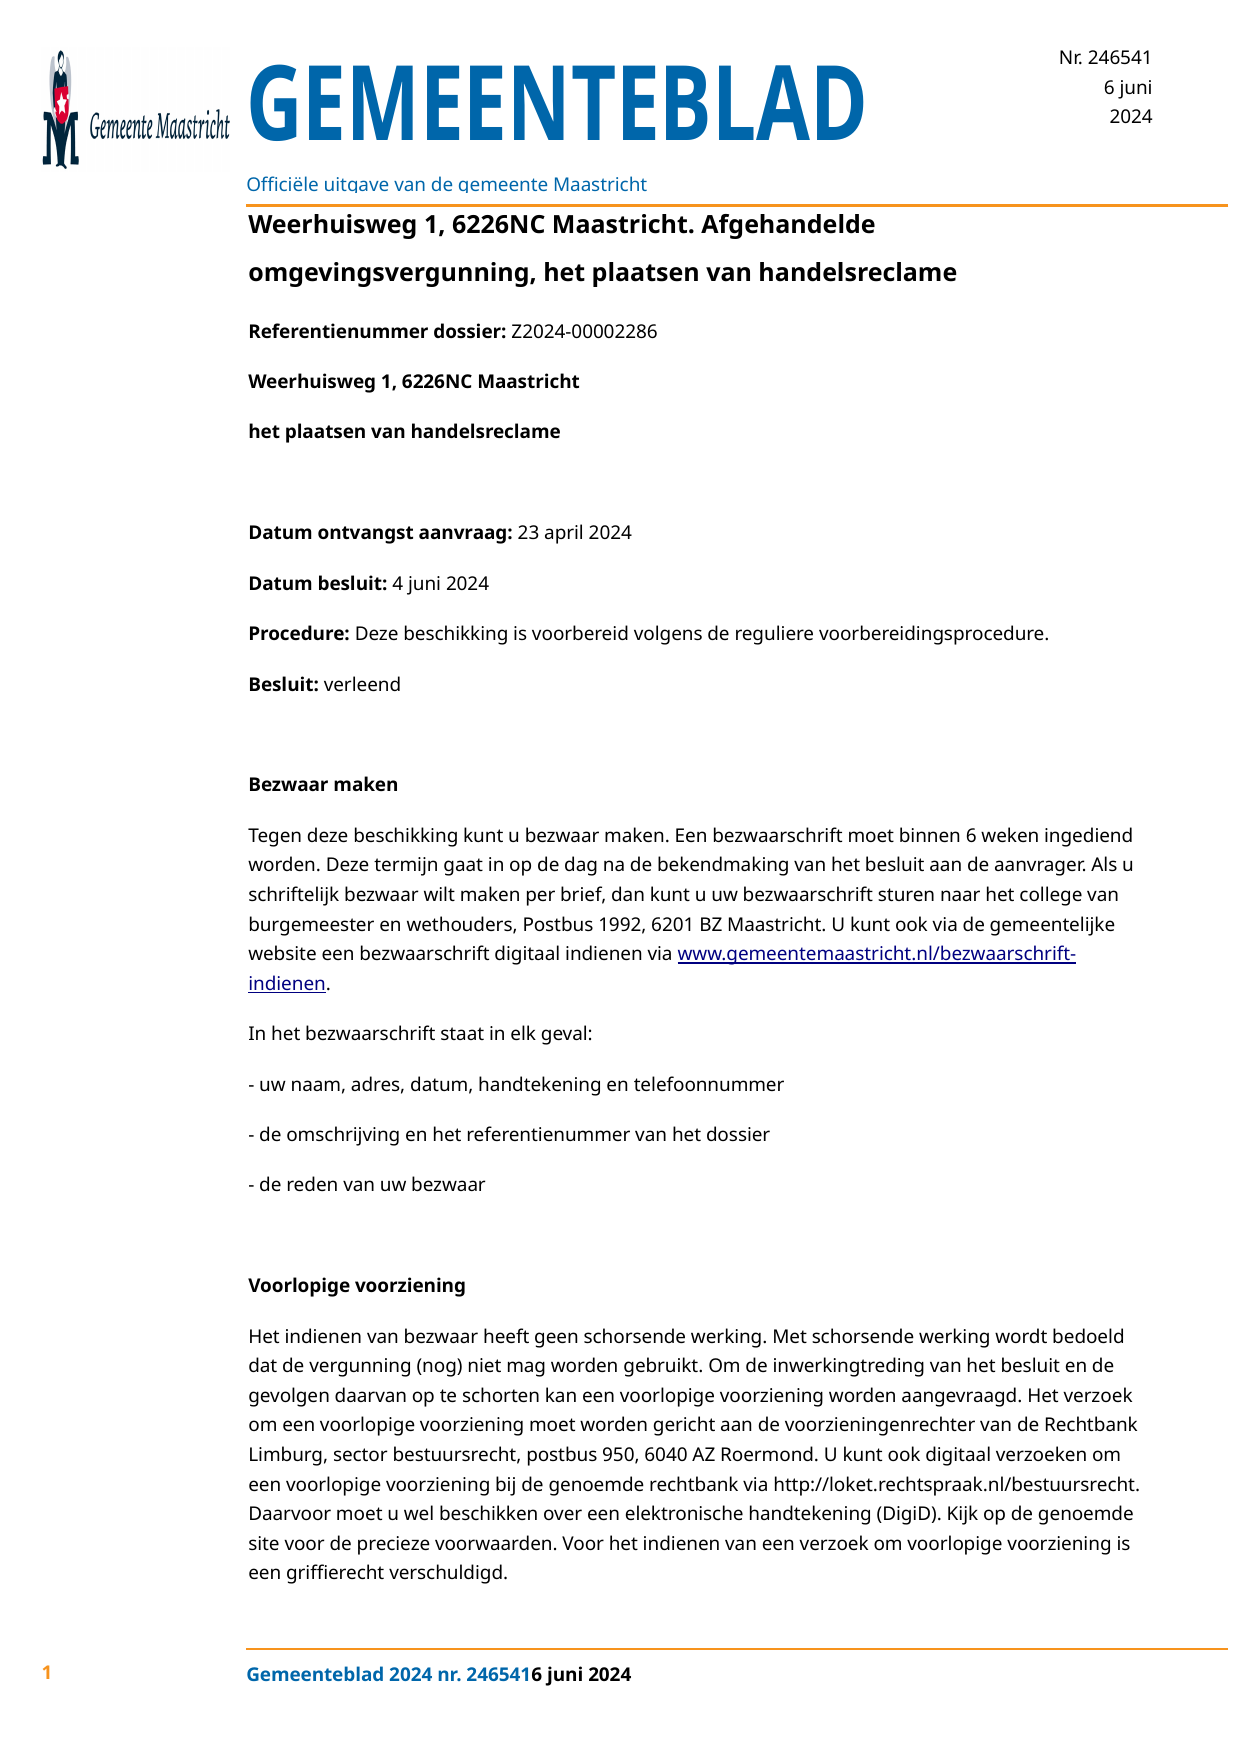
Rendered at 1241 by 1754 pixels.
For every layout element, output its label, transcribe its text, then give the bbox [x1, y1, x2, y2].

text - de reden van uw bezwaar [248, 1172, 1152, 1197]
text Datum ontvangst aanvraag: 23 april 2024 [248, 519, 1152, 545]
text Voorlopige voorziening [248, 1272, 1152, 1298]
text Datum besluit: 4 juni 2024 [248, 570, 1152, 596]
picture [41, 47, 231, 172]
text Bezwaar maken [248, 772, 1152, 797]
text Procedure: Deze beschikking is voorbereid volgens de reguliere voorbereidingsprocedure. [248, 620, 1152, 646]
text - uw naam, adres, datum, handtekening en telefoonnummer [248, 1071, 1152, 1097]
text In het bezwaarschrift staat in elk geval: [248, 1020, 1152, 1046]
text Weerhuisweg 1, 6226NC Maastricht. Afgehandelde omgevingsvergunning, het plaatsen van handelsreclame [248, 207, 1152, 288]
text Besluit: verleend [248, 671, 1152, 697]
text Het indienen van bezwaar heeft geen schorsende werking. Met schorsende werking wordt bedoeld dat de vergunning (nog) niet mag worden gebruikt. Om de inwerkingtreding van het besluit en de gevolgen daarvan op te schorten kan een voorlopige voorziening worden aangevraagd. Het verzoek om een voorlopige voorziening moet worden gericht aan de voorzieningenrechter van de Rechtbank Limburg, sector bestuursrecht, postbus 950, 6040 AZ Roermond. U kunt ook digitaal verzoeken om een voorlopige voorziening bij de genoemde rechtbank via http://loket.rechtspraak.nl/bestuursrecht. Daarvoor moet u wel beschikken over een elektronische handtekening (DigiD). Kijk op de genoemde site voor de precieze voorwaarden. Voor het indienen van een verzoek om voorlopige voorziening is een griffierecht verschuldigd. [248, 1323, 1152, 1585]
text Weerhuisweg 1, 6226NC Maastricht [248, 368, 1152, 394]
text Tegen deze beschikking kunt u bezwaar maken. Een bezwaarschrift moet binnen 6 weken ingediend worden. Deze termijn gaat in op de dag na de bekendmaking van het besluit aan de aanvrager. Als u schriftelijk bezwaar wilt maken per brief, dan kunt u uw bezwaarschrift sturen naar het college van burgemeester en wethouders, Postbus 1992, 6201 BZ Maastricht. U kunt ook via de gemeentelijke website een bezwaarschrift digitaal indienen via www.gemeentemaastricht.nl/bezwaarschrift-indienen. [248, 822, 1152, 996]
text Referentienummer dossier: Z2024-00002286 [248, 318, 1152, 344]
text het plaatsen van handelsreclame [248, 419, 1152, 444]
text - de omschrijving en het referentienummer van het dossier [248, 1121, 1152, 1147]
